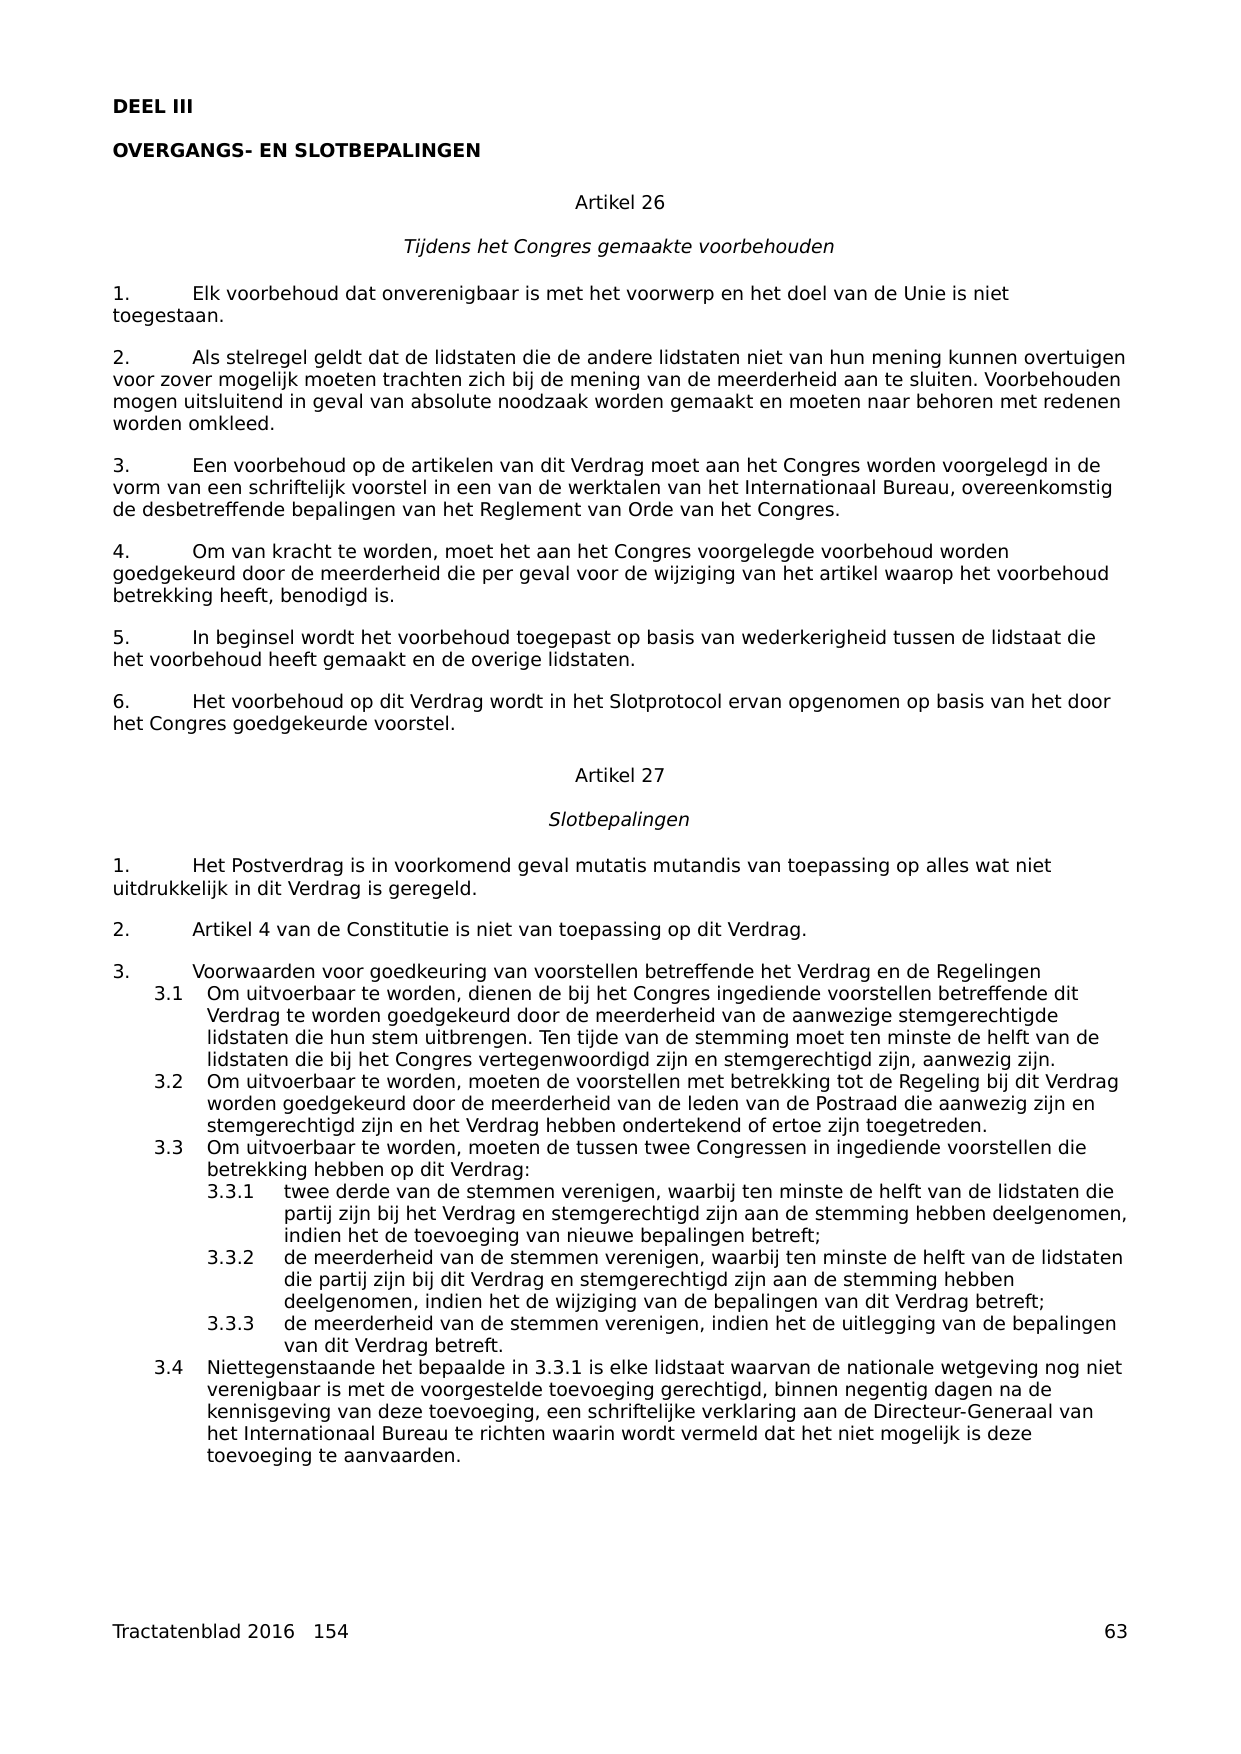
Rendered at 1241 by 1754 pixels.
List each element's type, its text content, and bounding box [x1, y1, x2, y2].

text 3.3.1 twee derde van de stemmen verenigen, waarbij ten minste de helft van de lidstaten die partij zijn bij het Verdrag en stemgerechtigd zijn aan de stemming hebben deelgenomen, indien het de toevoeging van nieuwe bepalingen betreft; [207, 1181, 1128, 1247]
text 3.3.2 de meerderheid van de stemmen verenigen, waarbij ten minste de helft van de lidstaten die partij zijn bij dit Verdrag en stemgerechtigd zijn aan de stemming hebben deelgenomen, indien het de wijziging van de bepalingen van dit Verdrag betreft; [207, 1247, 1128, 1313]
text 5. In beginsel wordt het voorbehoud toegepast op basis van wederkerigheid tussen de lidstaat die het voorbehoud heeft gemaakt en de overige lidstaten. [112, 627, 1128, 671]
text 3.3.3 de meerderheid van de stemmen verenigen, indien het de uitlegging van de bepalingen van dit Verdrag betreft. [207, 1313, 1128, 1357]
subtitle Artikel 26 Tijdens het Congres gemaakte voorbehouden [112, 192, 1128, 258]
subtitle DEEL III OVERGANGS- EN SLOTBEPALINGEN [112, 96, 1128, 162]
text 3.4 Niettegenstaande het bepaalde in 3.3.1 is elke lidstaat waarvan de nationale wetgeving nog niet verenigbaar is met de voorgestelde toevoeging gerechtigd, binnen negentig dagen na de kennisgeving van deze toevoeging, een schriftelijke verklaring aan de Directeur-Generaal van het Internationaal Bureau te richten waarin wordt vermeld dat het niet mogelijk is deze toevoeging te aanvaarden. [153, 1357, 1128, 1467]
text 3. Een voorbehoud op de artikelen van dit Verdrag moet aan het Congres worden voorgelegd in de vorm van een schriftelijk voorstel in een van de werktalen van het Internationaal Bureau, overeenkomstig de desbetreffende bepalingen van het Reglement van Orde van het Congres. [112, 455, 1128, 521]
text 4. Om van kracht te worden, moet het aan het Congres voorgelegde voorbehoud worden goedgekeurd door de meerderheid die per geval voor de wijziging van het artikel waarop het voorbehoud betrekking heeft, benodigd is. [112, 541, 1128, 607]
text 1. Het Postverdrag is in voorkomend geval mutatis mutandis van toepassing op alles wat niet uitdrukkelijk in dit Verdrag is geregeld. [112, 855, 1128, 899]
text 6. Het voorbehoud op dit Verdrag wordt in het Slotprotocol ervan opgenomen op basis van het door het Congres goedgekeurde voorstel. [112, 691, 1128, 734]
text 1. Elk voorbehoud dat onverenigbaar is met het voorwerp en het doel van de Unie is niet toegestaan. [112, 283, 1128, 327]
text 3.1 Om uitvoerbaar te worden, dienen de bij het Congres ingediende voorstellen betreffende dit Verdrag te worden goedgekeurd door de meerderheid van de aanwezige stemgerechtigde lidstaten die hun stem uitbrengen. Ten tijde van de stemming moet ten minste de helft van de lidstaten die bij het Congres vertegenwoordigd zijn en stemgerechtigd zijn, aanwezig zijn. [153, 983, 1128, 1071]
text 3.3 Om uitvoerbaar te worden, moeten de tussen twee Congressen in ingediende voorstellen die betrekking hebben op dit Verdrag: [153, 1137, 1128, 1181]
text 3. Voorwaarden voor goedkeuring van voorstellen betreffende het Verdrag en de Regelingen [112, 961, 1128, 983]
text 2. Artikel 4 van de Constitutie is niet van toepassing op dit Verdrag. [112, 919, 1128, 941]
text 2. Als stelregel geldt dat de lidstaten die de andere lidstaten niet van hun mening kunnen overtuigen voor zover mogelijk moeten trachten zich bij de mening van de meerderheid aan te sluiten. Voorbehouden mogen uitsluitend in geval van absolute noodzaak worden gemaakt en moeten naar behoren met redenen worden omkleed. [112, 347, 1128, 435]
subtitle Artikel 27 Slotbepalingen [112, 764, 1128, 830]
text 3.2 Om uitvoerbaar te worden, moeten de voorstellen met betrekking tot de Regeling bij dit Verdrag worden goedgekeurd door de meerderheid van de leden van de Postraad die aanwezig zijn en stemgerechtigd zijn en het Verdrag hebben ondertekend of ertoe zijn toegetreden. [153, 1071, 1128, 1137]
